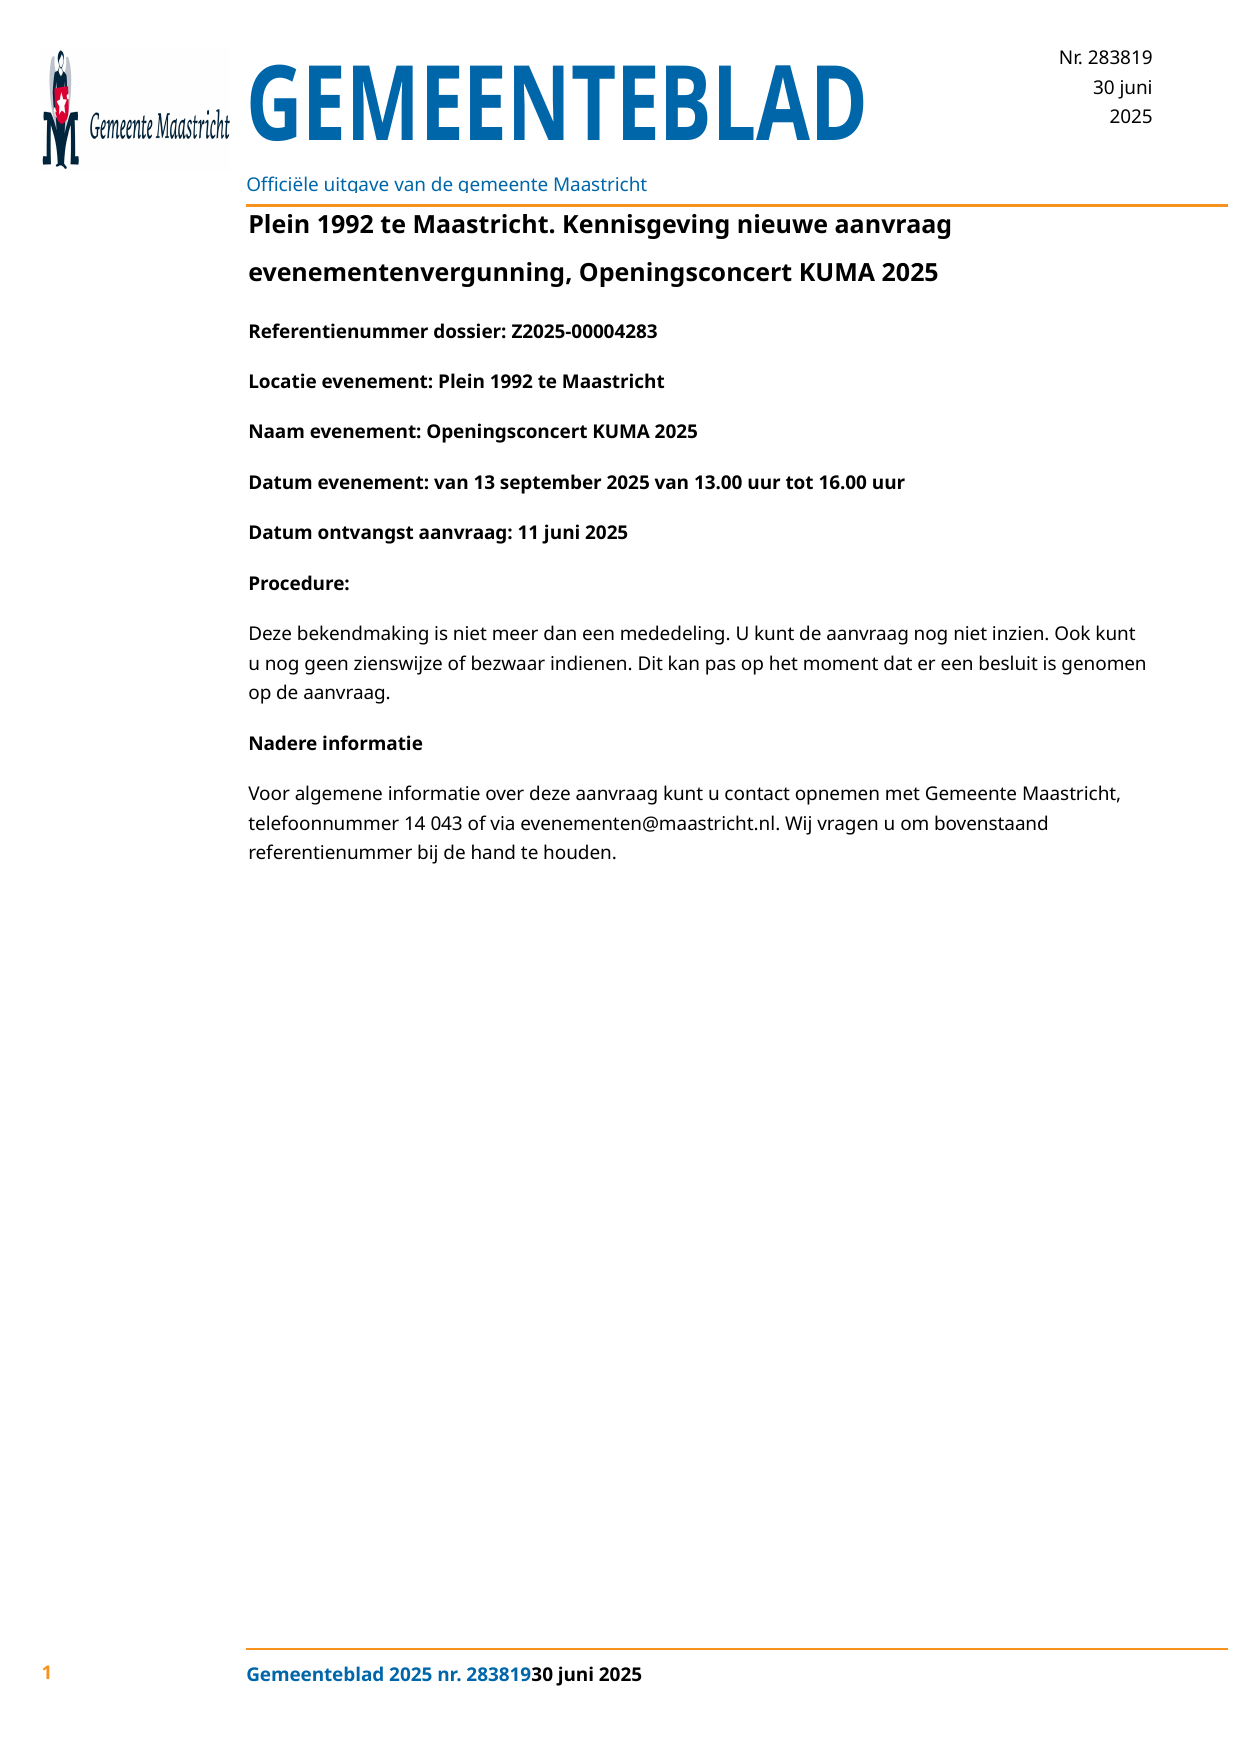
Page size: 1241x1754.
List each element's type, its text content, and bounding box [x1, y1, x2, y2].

picture [41, 47, 231, 172]
text Naam evenement: Openingsconcert KUMA 2025 [248, 419, 1152, 444]
text Plein 1992 te Maastricht. Kennisgeving nieuwe aanvraag evenementenvergunning, Openingsconcert KUMA 2025 [248, 207, 1152, 288]
text Locatie evenement: Plein 1992 te Maastricht [248, 368, 1152, 394]
text Voor algemene informatie over deze aanvraag kunt u contact opnemen met Gemeente Maastricht, telefoonnummer 14 043 of via evenementen@maastricht.nl. Wij vragen u om bovenstaand referentienummer bij de hand te houden. [248, 780, 1152, 865]
text Procedure: [248, 570, 1152, 596]
text Referentienummer dossier: Z2025-00004283 [248, 318, 1152, 344]
text Nadere informatie [248, 730, 1152, 756]
text Datum ontvangst aanvraag: 11 juni 2025 [248, 519, 1152, 545]
text Datum evenement: van 13 september 2025 van 13.00 uur tot 16.00 uur [248, 469, 1152, 495]
text Deze bekendmaking is niet meer dan een mededeling. U kunt de aanvraag nog niet inzien. Ook kunt u nog geen zienswijze of bezwaar indienen. Dit kan pas op het moment dat er een besluit is genomen op de aanvraag. [248, 620, 1152, 705]
